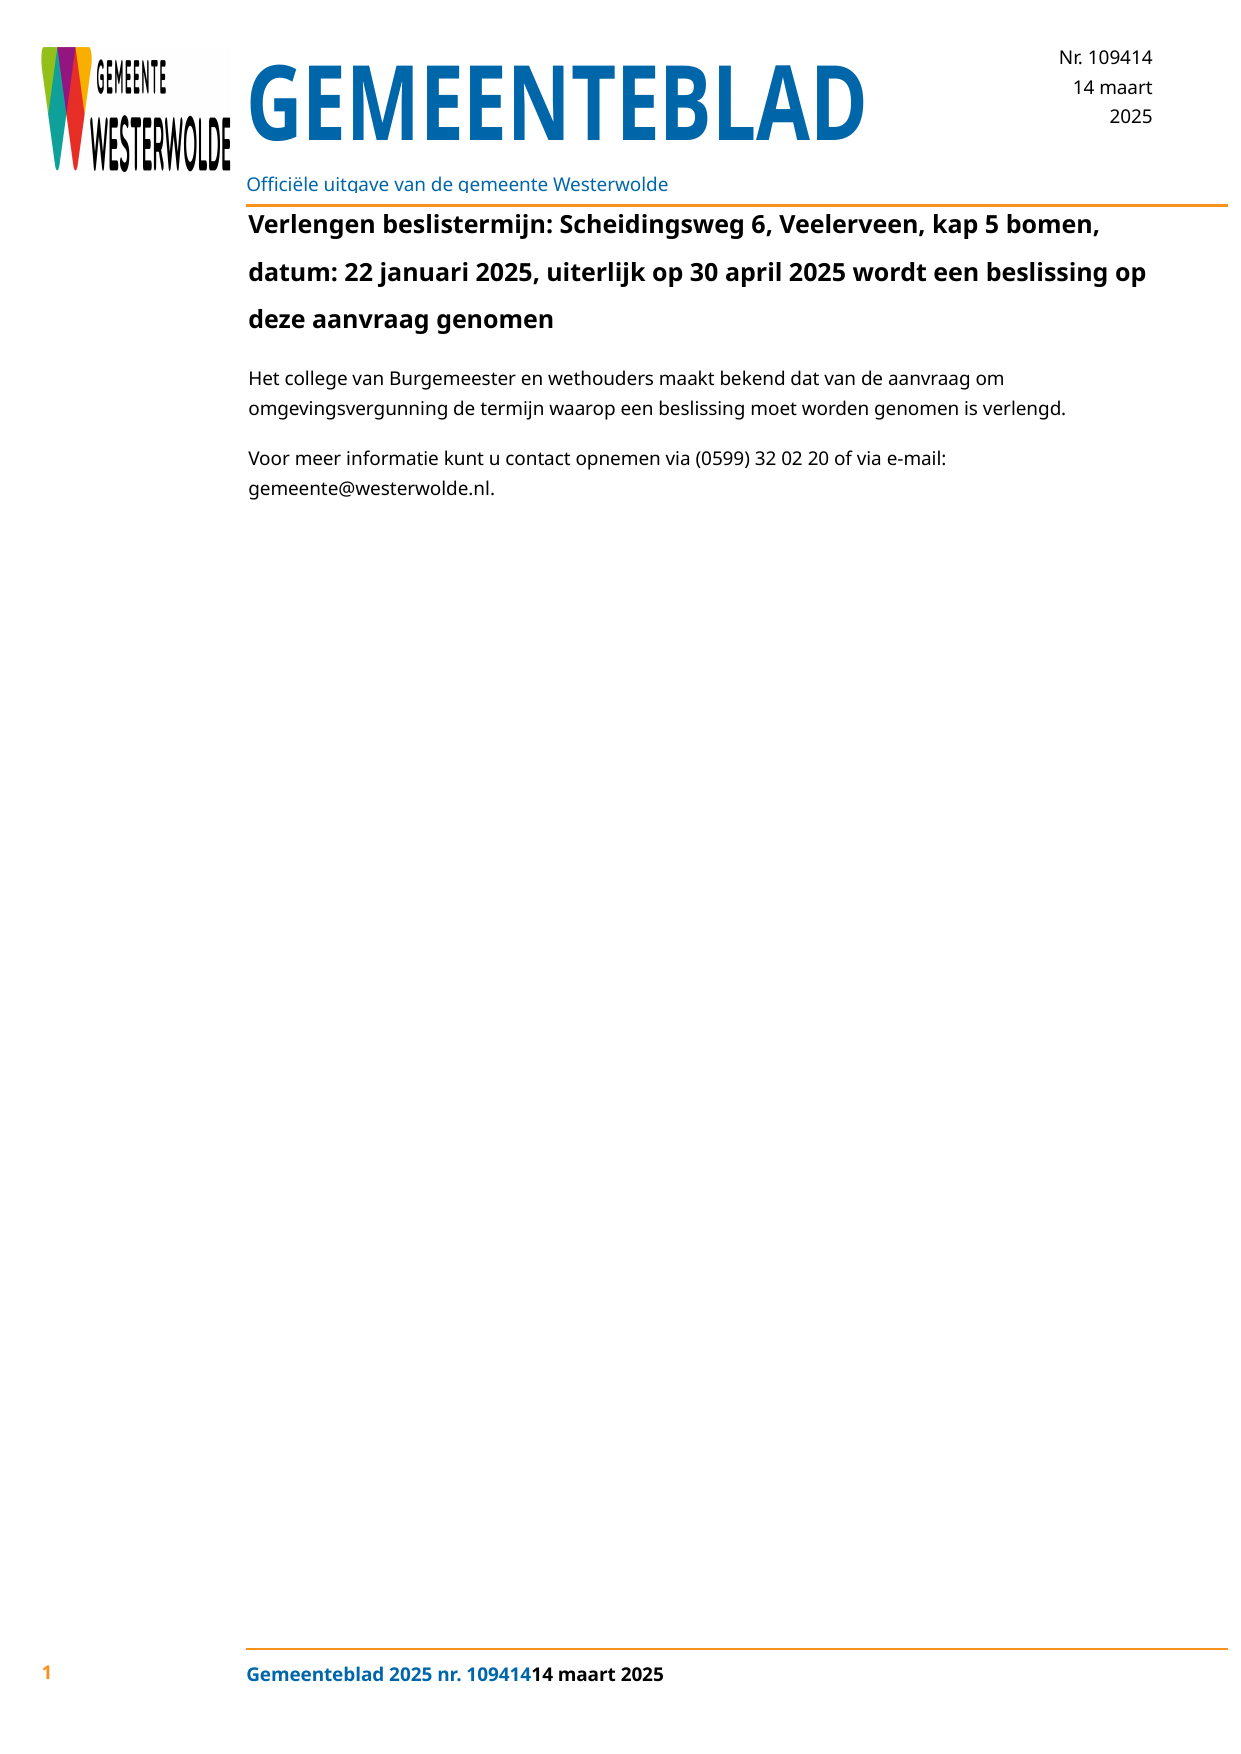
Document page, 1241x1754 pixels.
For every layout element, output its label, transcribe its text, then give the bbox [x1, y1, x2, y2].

text Verlengen beslistermijn: Scheidingsweg 6, Veelerveen, kap 5 bomen, datum: 22 januari 2025, uiterlijk op 30 april 2025 wordt een beslissing op deze aanvraag genomen [248, 207, 1152, 336]
picture [41, 47, 231, 172]
text Het college van Burgemeester en wethouders maakt bekend dat van de aanvraag om omgevingsvergunning de termijn waarop een beslissing moet worden genomen is verlengd. [248, 366, 1152, 421]
text Voor meer informatie kunt u contact opnemen via (0599) 32 02 20 of via e-mail: gemeente@westerwolde.nl. [248, 446, 1152, 501]
